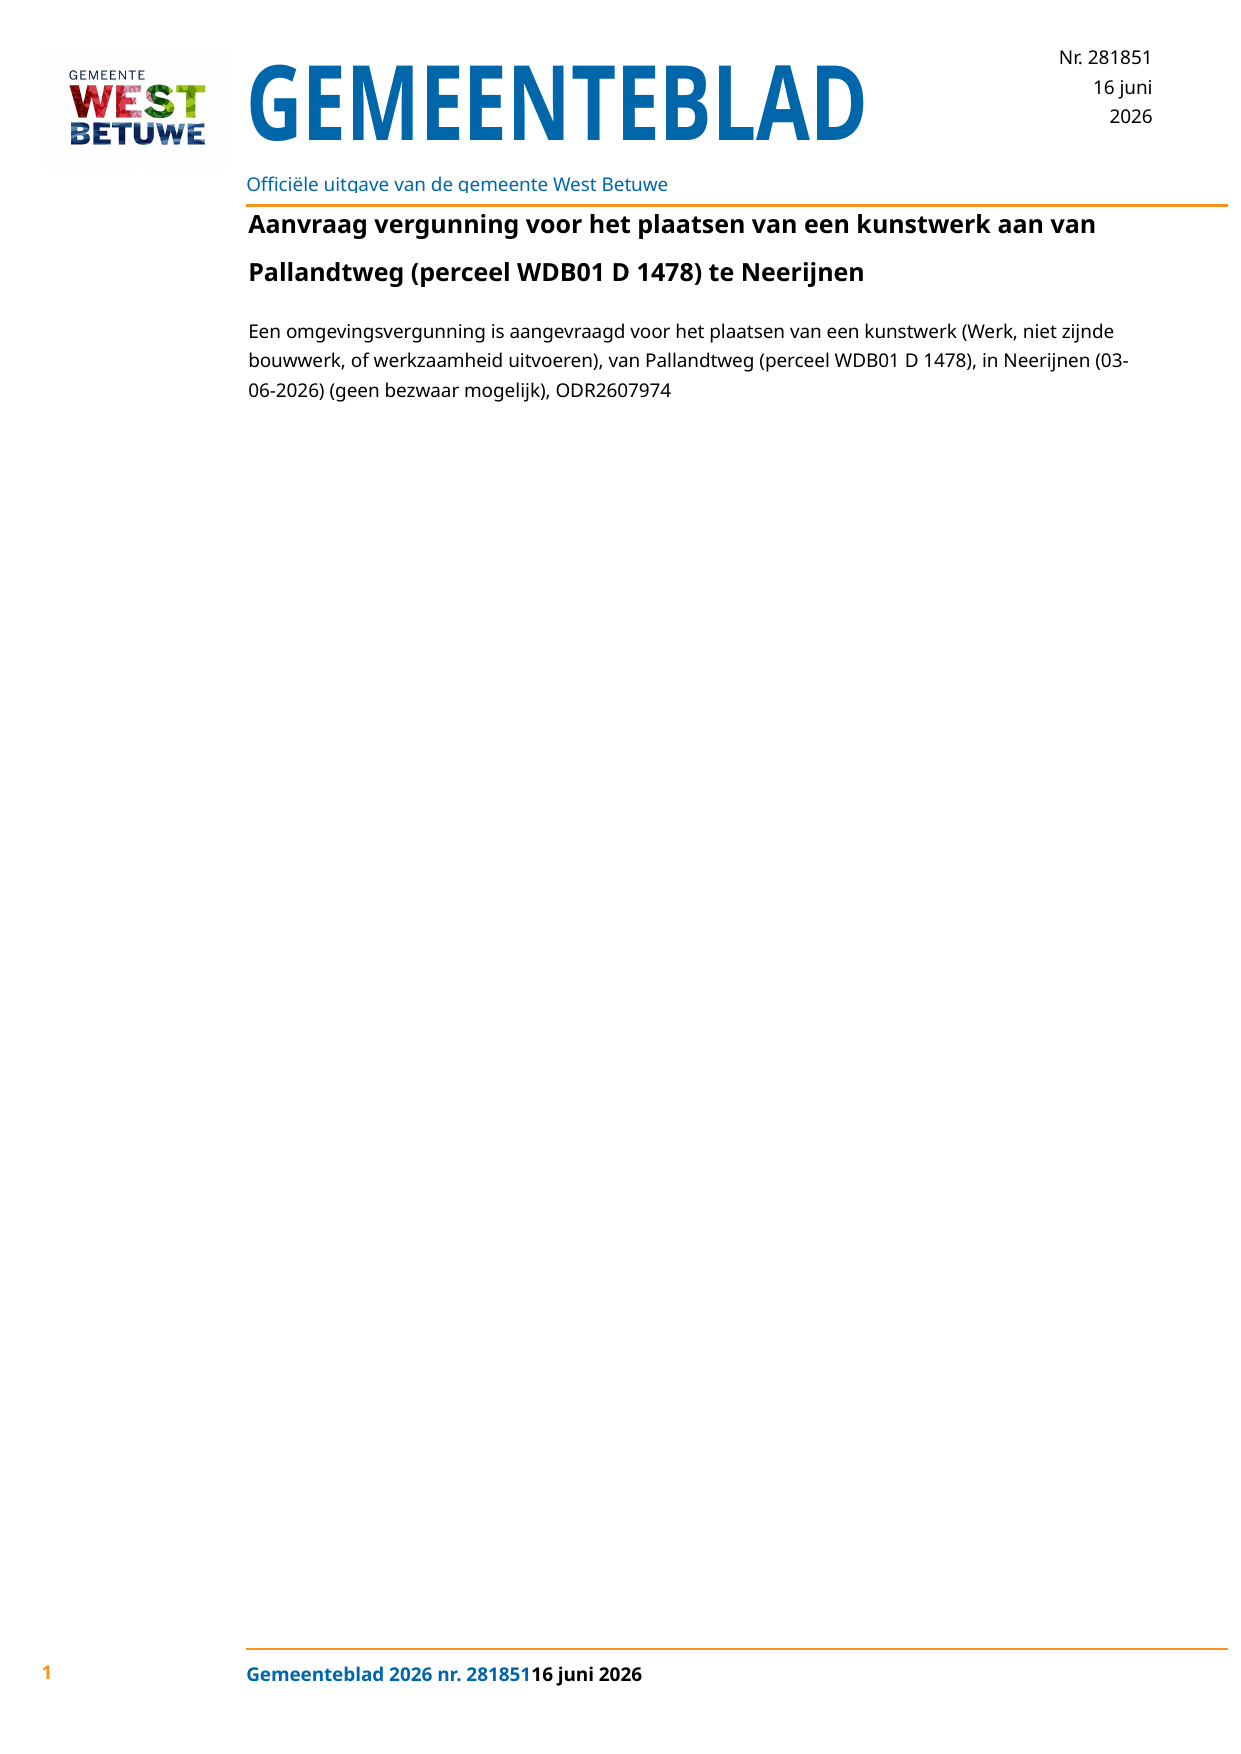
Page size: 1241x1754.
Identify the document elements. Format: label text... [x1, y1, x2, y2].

picture [41, 47, 231, 172]
text Een omgevingsvergunning is aangevraagd voor het plaatsen van een kunstwerk (Werk, niet zijnde bouwwerk, of werkzaamheid uitvoeren), van Pallandtweg (perceel WDB01 D 1478), in Neerijnen (03-06-2026) (geen bezwaar mogelijk), ODR2607974 [248, 318, 1152, 403]
text Aanvraag vergunning voor het plaatsen van een kunstwerk aan van Pallandtweg (perceel WDB01 D 1478) te Neerijnen [248, 207, 1152, 288]
